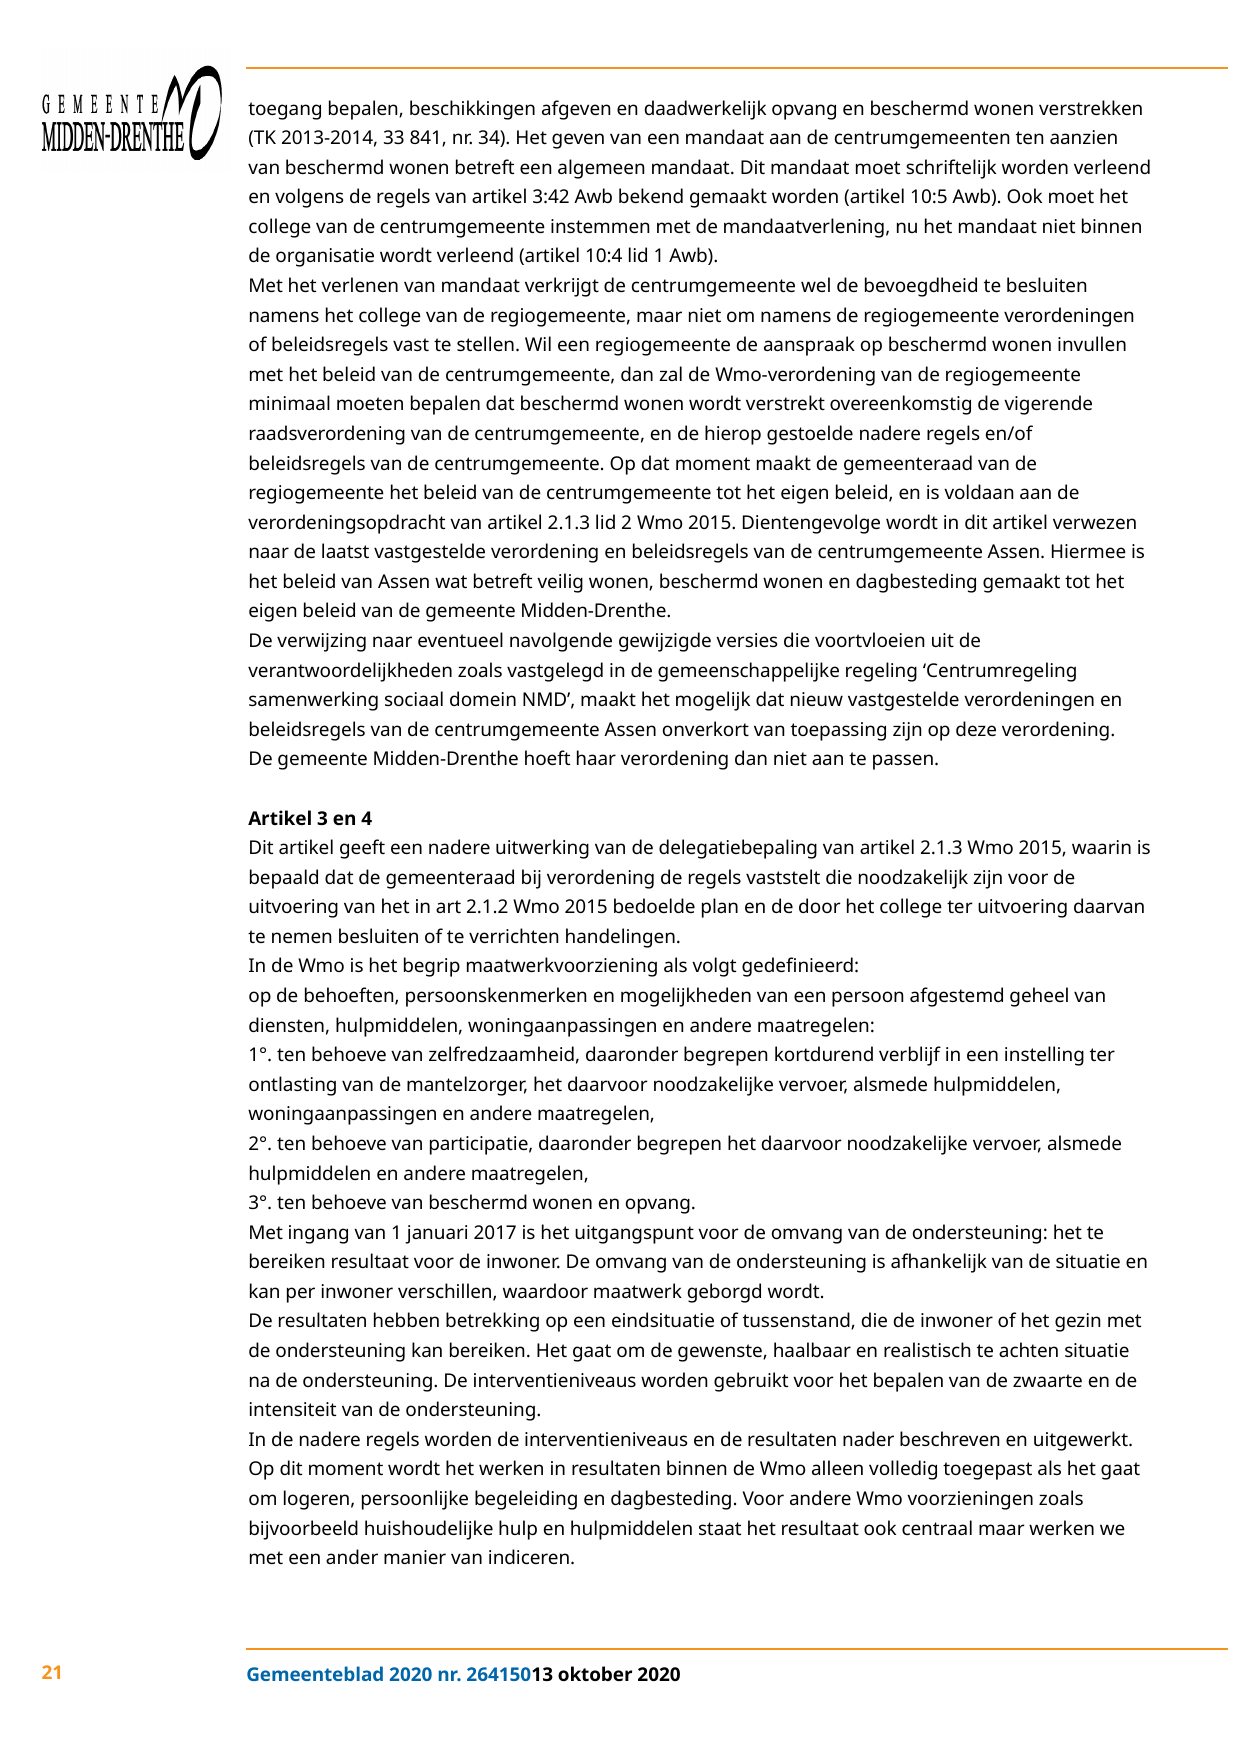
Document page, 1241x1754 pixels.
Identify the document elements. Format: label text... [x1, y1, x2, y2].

text 1°. ten behoeve van zelfredzaamheid, daaronder begrepen kortdurend verblijf in een instelling ter ontlasting van de mantelzorger, het daarvoor noodzakelijke vervoer, alsmede hulpmiddelen, woningaanpassingen en andere maatregelen, [248, 1041, 1152, 1126]
text Met het verlenen van mandaat verkrijgt de centrumgemeente wel de bevoegdheid te besluiten namens het college van de regiogemeente, maar niet om namens de regiogemeente verordeningen of beleidsregels vast te stellen. Wil een regiogemeente de aanspraak op beschermd wonen invullen met het beleid van de centrumgemeente, dan zal de Wmo-verordening van de regiogemeente minimaal moeten bepalen dat beschermd wonen wordt verstrekt overeenkomstig de vigerende raadsverordening van de centrumgemeente, en de hierop gestoelde nadere regels en/of beleidsregels van de centrumgemeente. Op dat moment maakt de gemeenteraad van de regiogemeente het beleid van de centrumgemeente tot het eigen beleid, en is voldaan aan de verordeningsopdracht van artikel 2.1.3 lid 2 Wmo 2015. Dientengevolge wordt in dit artikel verwezen naar de laatst vastgestelde verordening en beleidsregels van de centrumgemeente Assen. Hiermee is het beleid van Assen wat betreft veilig wonen, beschermd wonen en dagbesteding gemaakt tot het eigen beleid van de gemeente Midden-Drenthe. [248, 272, 1152, 623]
text De gemeente Midden-Drenthe hoeft haar verordening dan niet aan te passen. [248, 746, 1152, 771]
text toegang bepalen, beschikkingen afgeven en daadwerkelijk opvang en beschermd wonen verstrekken (TK 2013-2014, 33 841, nr. 34). Het geven van een mandaat aan de centrumgemeenten ten aanzien van beschermd wonen betreft een algemeen mandaat. Dit mandaat moet schriftelijk worden verleend en volgens de regels van artikel 3:42 Awb bekend gemaakt worden (artikel 10:5 Awb). Ook moet het college van de centrumgemeente instemmen met de mandaatverlening, nu het mandaat niet binnen de organisatie wordt verleend (artikel 10:4 lid 1 Awb). [248, 95, 1152, 268]
text In de Wmo is het begrip maatwerkvoorziening als volgt gedefinieerd: [248, 953, 1152, 978]
text 2°. ten behoeve van participatie, daaronder begrepen het daarvoor noodzakelijke vervoer, alsmede hulpmiddelen en andere maatregelen, [248, 1130, 1152, 1186]
text 3°. ten behoeve van beschermd wonen en opvang. [248, 1189, 1152, 1215]
text Met ingang van 1 januari 2017 is het uitgangspunt voor de omvang van de ondersteuning: het te bereiken resultaat voor de inwoner. De omvang van de ondersteuning is afhankelijk van de situatie en kan per inwoner verschillen, waardoor maatwerk geborgd wordt. [248, 1219, 1152, 1304]
text De resultaten hebben betrekking op een eindsituatie of tussenstand, die de inwoner of het gezin met de ondersteuning kan bereiken. Het gaat om de gewenste, haalbaar en realistisch te achten situatie na de ondersteuning. De interventieniveaus worden gebruikt voor het bepalen van de zwaarte en de intensiteit van de ondersteuning. [248, 1308, 1152, 1422]
text Dit artikel geeft een nadere uitwerking van de delegatiebepaling van artikel 2.1.3 Wmo 2015, waarin is bepaald dat de gemeenteraad bij verordening de regels vaststelt die noodzakelijk zijn voor de uitvoering van het in art 2.1.2 Wmo 2015 bedoelde plan en de door het college ter uitvoering daarvan te nemen besluiten of te verrichten handelingen. [248, 834, 1152, 949]
text op de behoeften, persoonskenmerken en mogelijkheden van een persoon afgestemd geheel van diensten, hulpmiddelen, woningaanpassingen en andere maatregelen: [248, 982, 1152, 1038]
text Artikel 3 en 4 [248, 805, 1152, 831]
text In de nadere regels worden de interventieniveaus en de resultaten nader beschreven en uitgewerkt. [248, 1426, 1152, 1452]
text De verwijzing naar eventueel navolgende gewijzigde versies die voortvloeien uit de verantwoordelijkheden zoals vastgelegd in de gemeenschappelijke regeling ‘Centrumregeling samenwerking sociaal domein NMD’, maakt het mogelijk dat nieuw vastgestelde verordeningen en beleidsregels van de centrumgemeente Assen onverkort van toepassing zijn op deze verordening. [248, 627, 1152, 742]
text Op dit moment wordt het werken in resultaten binnen de Wmo alleen volledig toegepast als het gaat om logeren, persoonlijke begeleiding en dagbesteding. Voor andere Wmo voorzieningen zoals bijvoorbeeld huishoudelijke hulp en hulpmiddelen staat het resultaat ook centraal maar werken we met een ander manier van indiceren. [248, 1456, 1152, 1570]
picture [41, 47, 231, 172]
